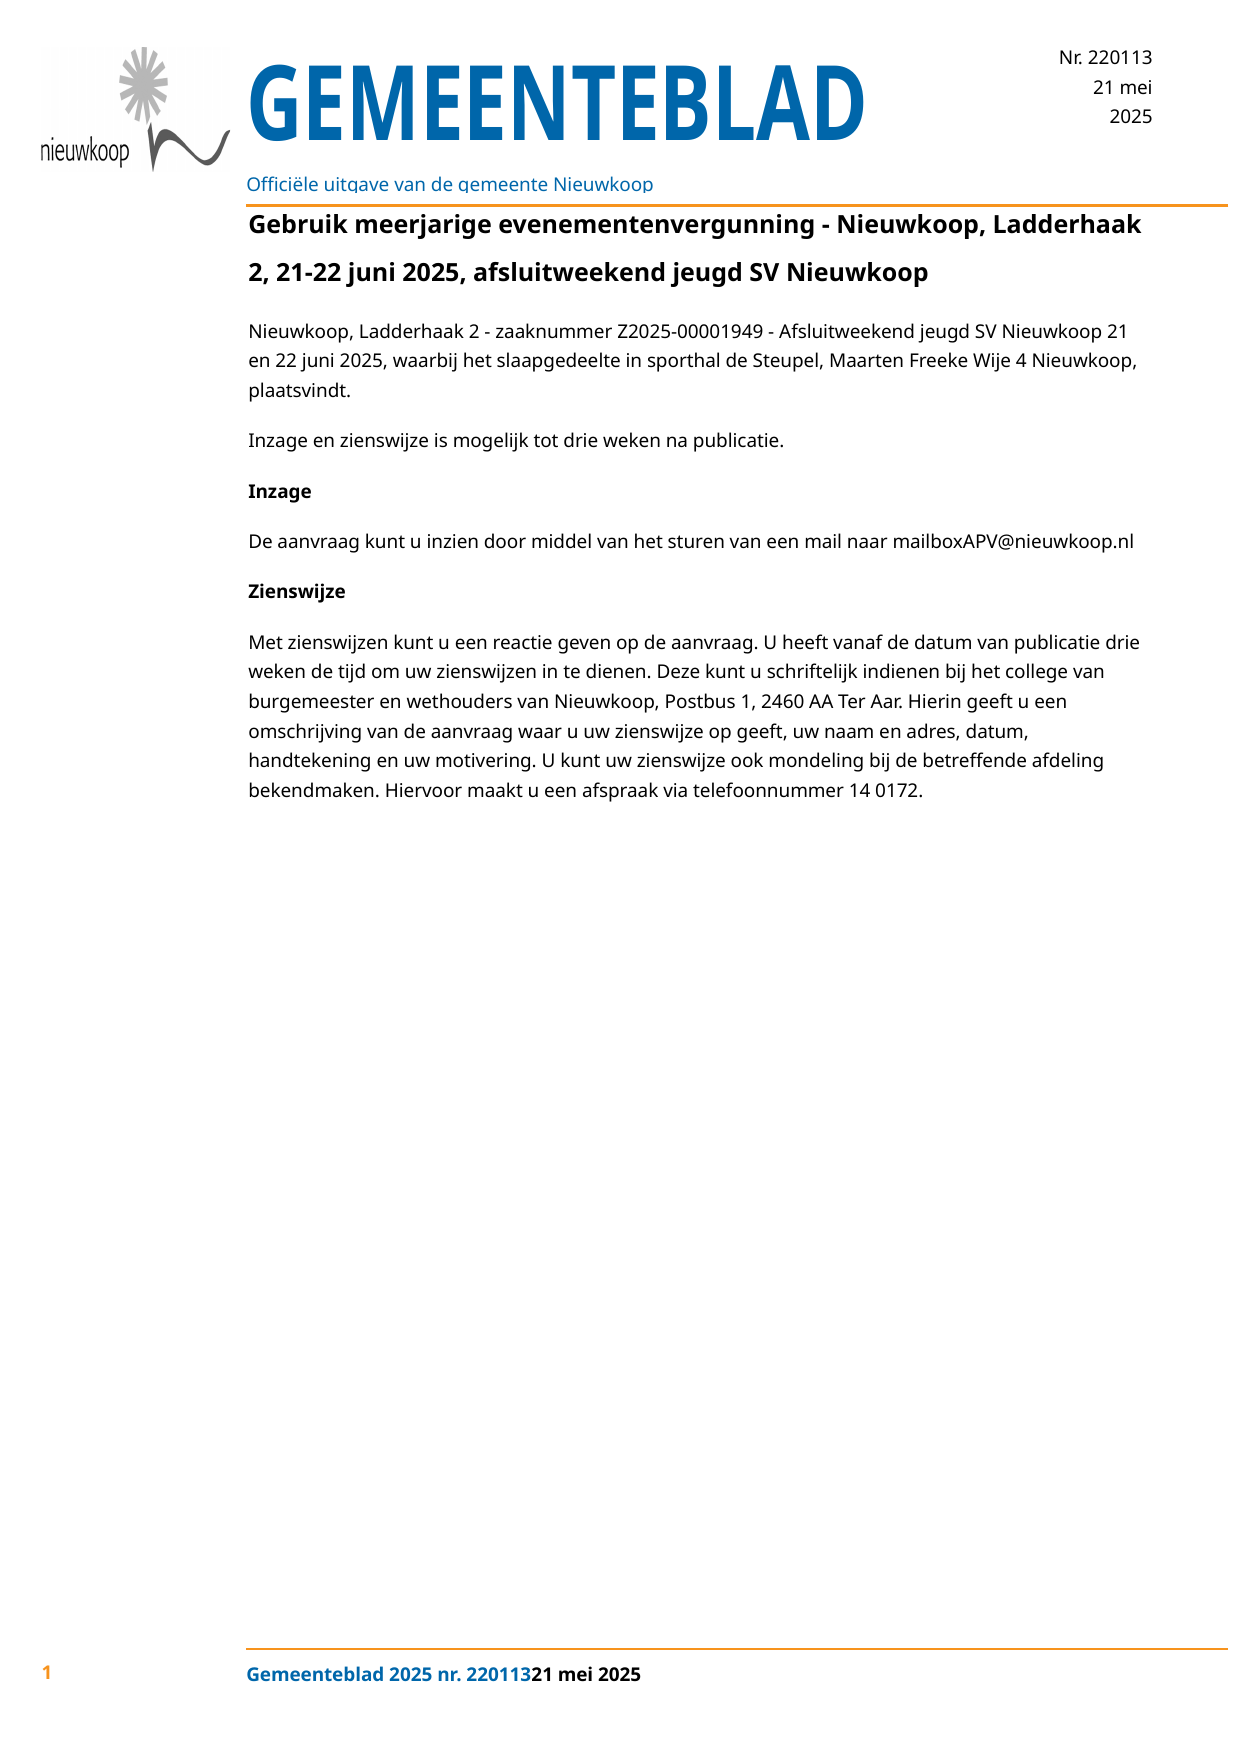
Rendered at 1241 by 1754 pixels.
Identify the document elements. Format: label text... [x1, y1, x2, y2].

picture [41, 47, 231, 172]
text Inzage [248, 478, 1152, 504]
text Inzage en zienswijze is mogelijk tot drie weken na publicatie. [248, 427, 1152, 453]
text Nieuwkoop, Ladderhaak 2 - zaaknummer Z2025-00001949 - Afsluitweekend jeugd SV Nieuwkoop 21 en 22 juni 2025, waarbij het slaapgedeelte in sporthal de Steupel, Maarten Freeke Wije 4 Nieuwkoop, plaatsvindt. [248, 318, 1152, 403]
text De aanvraag kunt u inzien door middel van het sturen van een mail naar mailboxAPV@nieuwkoop.nl [248, 528, 1152, 554]
text Met zienswijzen kunt u een reactie geven op de aanvraag. U heeft vanaf de datum van publicatie drie weken de tijd om uw zienswijzen in te dienen. Deze kunt u schriftelijk indienen bij het college van burgemeester en wethouders van Nieuwkoop, Postbus 1, 2460 AA Ter Aar. Hierin geeft u een omschrijving van de aanvraag waar u uw zienswijze op geeft, uw naam en adres, datum, handtekening en uw motivering. U kunt uw zienswijze ook mondeling bij de betreffende afdeling bekendmaken. Hiervoor maakt u een afspraak via telefoonnummer 14 0172. [248, 629, 1152, 803]
text Zienswijze [248, 579, 1152, 604]
text Gebruik meerjarige evenementenvergunning - Nieuwkoop, Ladderhaak 2, 21-22 juni 2025, afsluitweekend jeugd SV Nieuwkoop [248, 207, 1152, 288]
